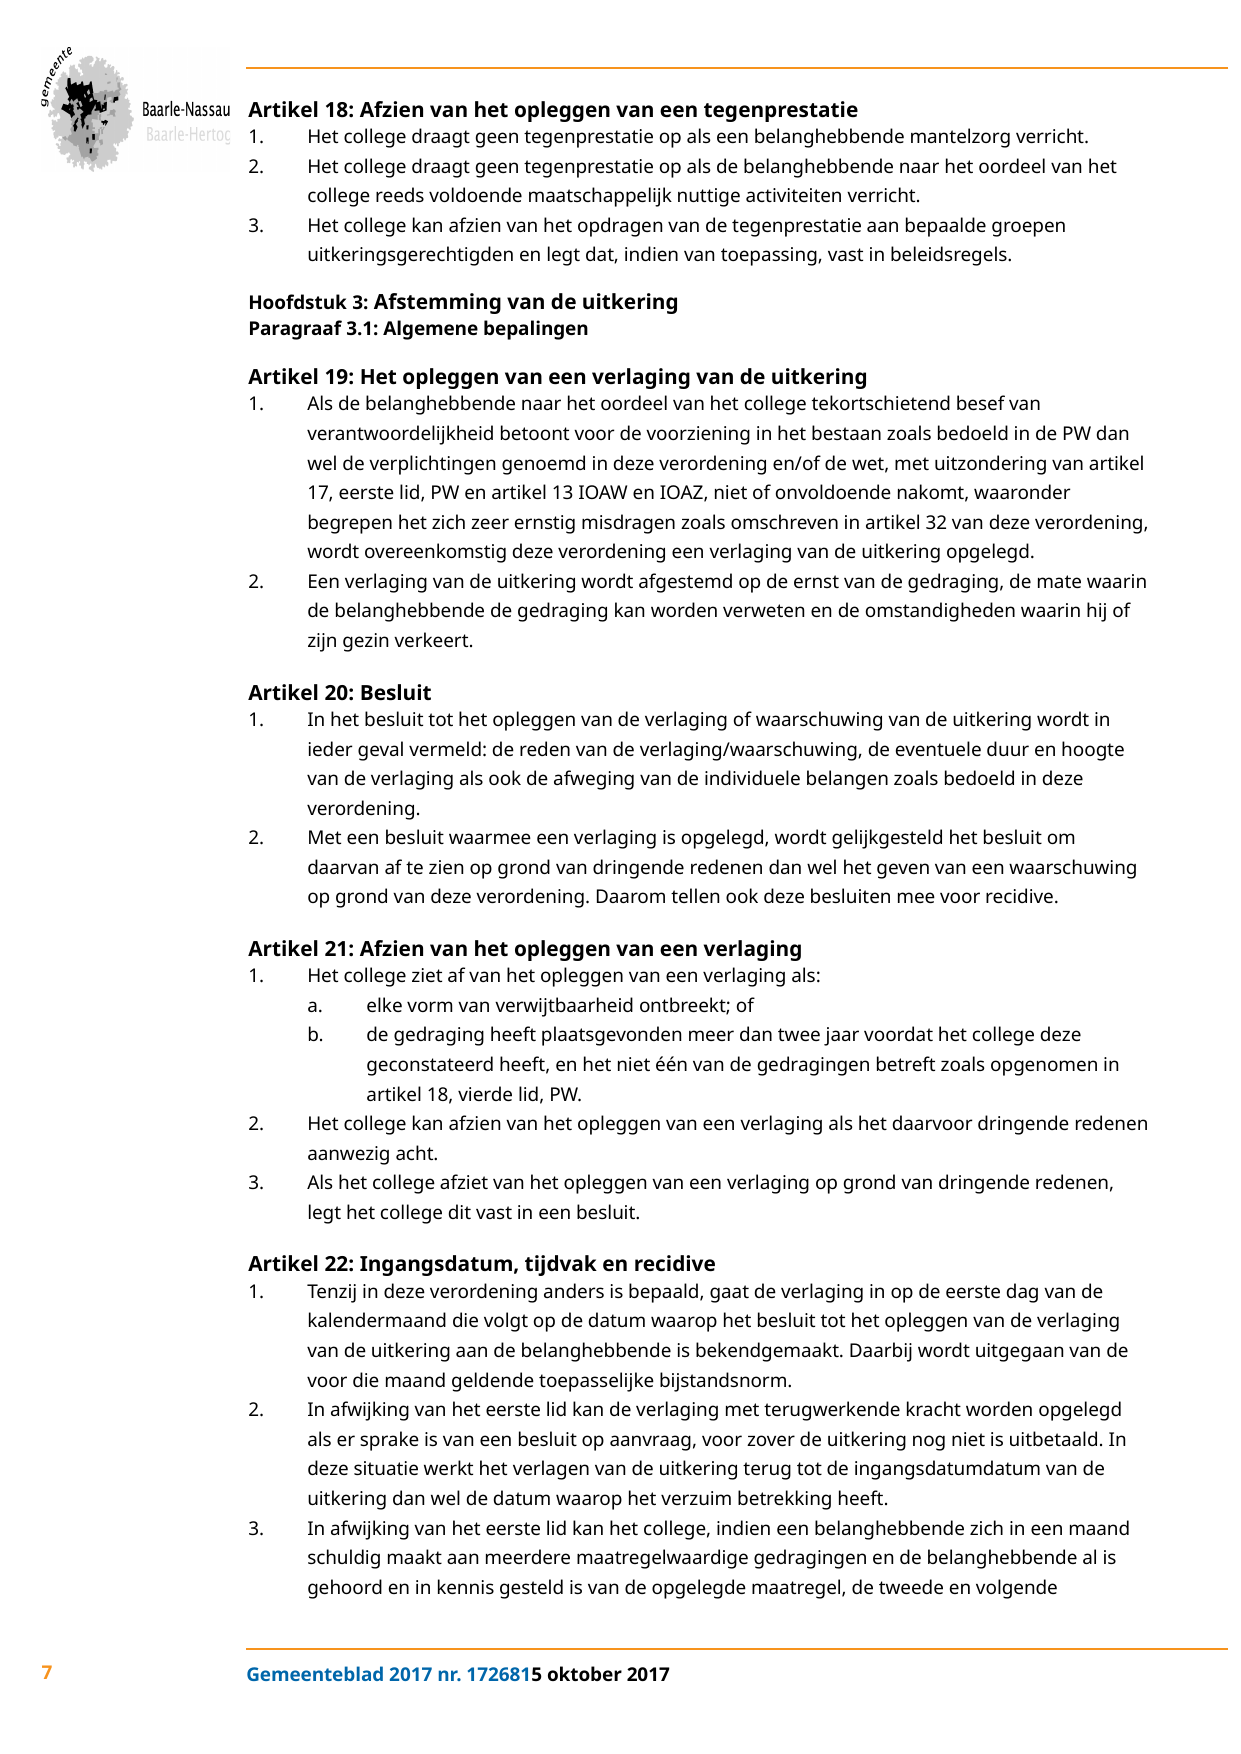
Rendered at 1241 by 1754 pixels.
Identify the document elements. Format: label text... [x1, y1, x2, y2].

list Met een besluit waarmee een verlaging is opgelegd, wordt gelijkgesteld het besluit om daarvan af te zien op grond van dringende redenen dan wel het geven van een waarschuwing op grond van deze verordening. Daarom tellen ook deze besluiten mee voor recidive. [248, 824, 1152, 909]
list In het besluit tot het opleggen van de verlaging of waarschuwing van de uitkering wordt in ieder geval vermeld: de reden van de verlaging/waarschuwing, de eventuele duur en hoogte van de verlaging als ook de afweging van de individuele belangen zoals bedoeld in deze verordening. [248, 706, 1152, 821]
list Tenzij in deze verordening anders is bepaald, gaat de verlaging in op de eerste dag van de kalendermaand die volgt op de datum waarop het besluit tot het opleggen van de verlaging van de uitkering aan de belanghebbende is bekendgemaakt. Daarbij wordt uitgegaan van de voor die maand geldende toepasselijke bijstandsnorm. [248, 1278, 1152, 1392]
list Het college draagt geen tegenprestatie op als een belanghebbende mantelzorg verricht. [248, 123, 1152, 149]
picture [41, 47, 231, 172]
list Het college kan afzien van het opleggen van een verlaging als het daarvoor dringende redenen aanwezig acht. [248, 1110, 1152, 1166]
list Het college draagt geen tegenprestatie op als de belanghebbende naar het oordeel van het college reeds voldoende maatschappelijk nuttige activiteiten verricht. [248, 153, 1152, 208]
list In afwijking van het eerste lid kan de verlaging met terugwerkende kracht worden opgelegd als er sprake is van een besluit op aanvraag, voor zover de uitkering nog niet is uitbetaald. In deze situatie werkt het verlagen van de uitkering terug tot de ingangsdatumdatum van de uitkering dan wel de datum waarop het verzuim betrekking heeft. [248, 1396, 1152, 1511]
list de gedraging heeft plaatsgevonden meer dan twee jaar voordat het college deze geconstateerd heeft, en het niet één van de gedragingen betreft zoals opgenomen in artikel 18, vierde lid, PW. [307, 1022, 1152, 1107]
text Artikel 18: Afzien van het opleggen van een tegenprestatie [248, 95, 1152, 123]
text Artikel 21: Afzien van het opleggen van een verlaging [248, 934, 1152, 962]
list elke vorm van verwijtbaarheid ontbreekt; of [307, 992, 1152, 1018]
list Als het college afziet van het opleggen van een verlaging op grond van dringende redenen, legt het college dit vast in een besluit. [248, 1169, 1152, 1225]
list Een verlaging van de uitkering wordt afgestemd op de ernst van de gedraging, de mate waarin de belanghebbende de gedraging kan worden verweten en de omstandigheden waarin hij of zijn gezin verkeert. [248, 568, 1152, 653]
text Hoofdstuk 3: Afstemming van de uitkering [248, 287, 1152, 316]
list Als de belanghebbende naar het oordeel van het college tekortschietend besef van verantwoordelijkheid betoont voor de voorziening in het bestaan zoals bedoeld in de PW dan wel de verplichtingen genoemd in deze verordening en/of de wet, met uitzondering van artikel 17, eerste lid, PW en artikel 13 IOAW en IOAZ, niet of onvoldoende nakomt, waaronder begrepen het zich zeer ernstig misdragen zoals omschreven in artikel 32 van deze verordening, wordt overeenkomstig deze verordening een verlaging van de uitkering opgelegd. [248, 391, 1152, 564]
text Paragraaf 3.1: Algemene bepalingen [248, 316, 1152, 341]
text Artikel 22: Ingangsdatum, tijdvak en recidive [248, 1249, 1152, 1278]
text Artikel 19: Het opleggen van een verlaging van de uitkering [248, 362, 1152, 391]
list Het college kan afzien van het opdragen van de tegenprestatie aan bepaalde groepen uitkeringsgerechtigden en legt dat, indien van toepassing, vast in beleidsregels. [248, 212, 1152, 267]
list Het college ziet af van het opleggen van een verlaging als: [248, 962, 1152, 988]
text Artikel 20: Besluit [248, 678, 1152, 706]
list In afwijking van het eerste lid kan het college, indien een belanghebbende zich in een maand schuldig maakt aan meerdere maatregelwaardige gedragingen en de belanghebbende al is gehoord en in kennis gesteld is van de opgelegde maatregel, de tweede en volgende [248, 1515, 1152, 1599]
